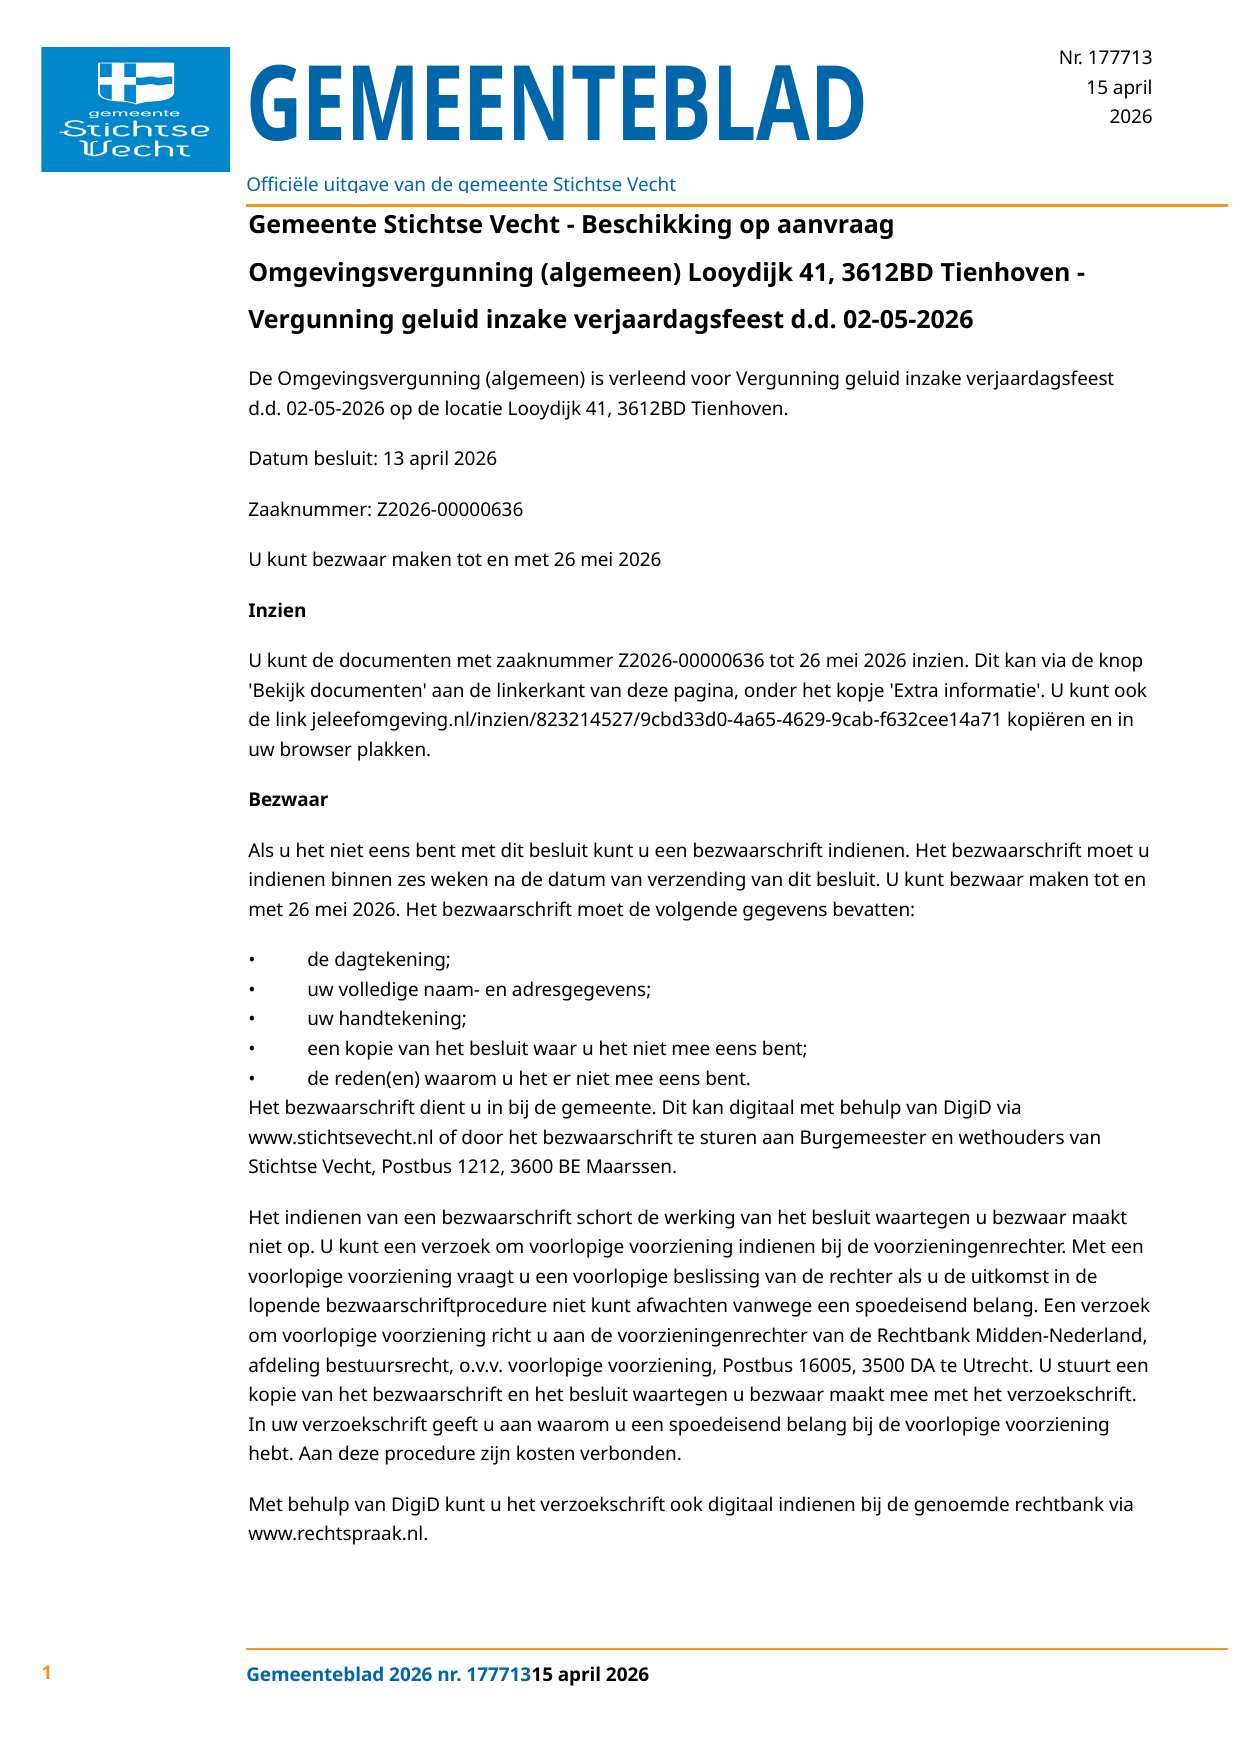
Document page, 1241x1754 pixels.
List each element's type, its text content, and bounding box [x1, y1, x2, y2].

picture [137, 63, 174, 103]
text Het indienen van een bezwaarschrift schort de werking van het besluit waartegen u bezwaar maakt niet op. U kunt een verzoek om voorlopige voorziening indienen bij de voorzieningenrechter. Met een voorlopige voorziening vraagt u een voorlopige beslissing van de rechter als u de uitkomst in de lopende bezwaarschriftprocedure niet kunt afwachten vanwege een spoedeisend belang. Een verzoek om voorlopige voorziening richt u aan de voorzieningenrechter van de Rechtbank Midden-Nederland, afdeling bestuursrecht, o.v.v. voorlopige voorziening, Postbus 16005, 3500 DA te Utrecht. U stuurt een kopie van het bezwaarschrift en het besluit waartegen u bezwaar maakt mee met het verzoekschrift. In uw verzoekschrift geeft u aan waarom u een spoedeisend belang bij de voorlopige voorziening hebt. Aan deze procedure zijn kosten verbonden. [248, 1204, 1152, 1466]
text Gemeente Stichtse Vecht - Beschikking op aanvraag Omgevingsvergunning (algemeen) Looydijk 41, 3612BD Tienhoven - Vergunning geluid inzake verjaardagsfeest d.d. 02-05-2026 [248, 207, 1152, 336]
text U kunt de documenten met zaaknummer Z2026-00000636 tot 26 mei 2026 inzien. Dit kan via de knop 'Bekijk documenten' aan de linkerkant van deze pagina, onder het kopje 'Extra informatie'. U kunt ook de link jeleefomgeving.nl/inzien/823214527/9cbd33d0-4a65-4629-9cab-f632cee14a71 kopiëren en in uw browser plakken. [248, 647, 1152, 762]
text Inzien [248, 597, 1152, 622]
list uw volledige naam- en adresgegevens; [248, 976, 1152, 1002]
text U kunt bezwaar maken tot en met 26 mei 2026 [248, 546, 1152, 572]
text De Omgevingsvergunning (algemeen) is verleend voor Vergunning geluid inzake verjaardagsfeest d.d. 02-05-2026 op de locatie Looydijk 41, 3612BD Tienhoven. [248, 366, 1152, 421]
text Datum besluit: 13 april 2026 [248, 446, 1152, 471]
text Zaaknummer: Z2026-00000636 [248, 496, 1152, 522]
list de reden(en) waarom u het er niet mee eens bent. [248, 1065, 1152, 1090]
text Bezwaar [248, 786, 1152, 812]
list uw handtekening; [248, 1006, 1152, 1031]
text Met behulp van DigiD kunt u het verzoekschrift ook digitaal indienen bij de genoemde rechtbank via www.rechtspraak.nl. [248, 1491, 1152, 1546]
text Als u het niet eens bent met dit besluit kunt u een bezwaarschrift indienen. Het bezwaarschrift moet u indienen binnen zes weken na de datum van verzending van dit besluit. U kunt bezwaar maken tot en met 26 mei 2026. Het bezwaarschrift moet de volgende gegevens bevatten: [248, 837, 1152, 922]
list de dagtekening; [248, 946, 1152, 972]
text Het bezwaarschrift dient u in bij de gemeente. Dit kan digitaal met behulp van DigiD via www.stichtsevecht.nl of door het bezwaarschrift te sturen aan Burgemeester en wethouders van Stichtse Vecht, Postbus 1212, 3600 BE Maarssen. [248, 1094, 1152, 1179]
picture [99, 63, 135, 101]
list een kopie van het besluit waar u het niet mee eens bent; [248, 1035, 1152, 1061]
